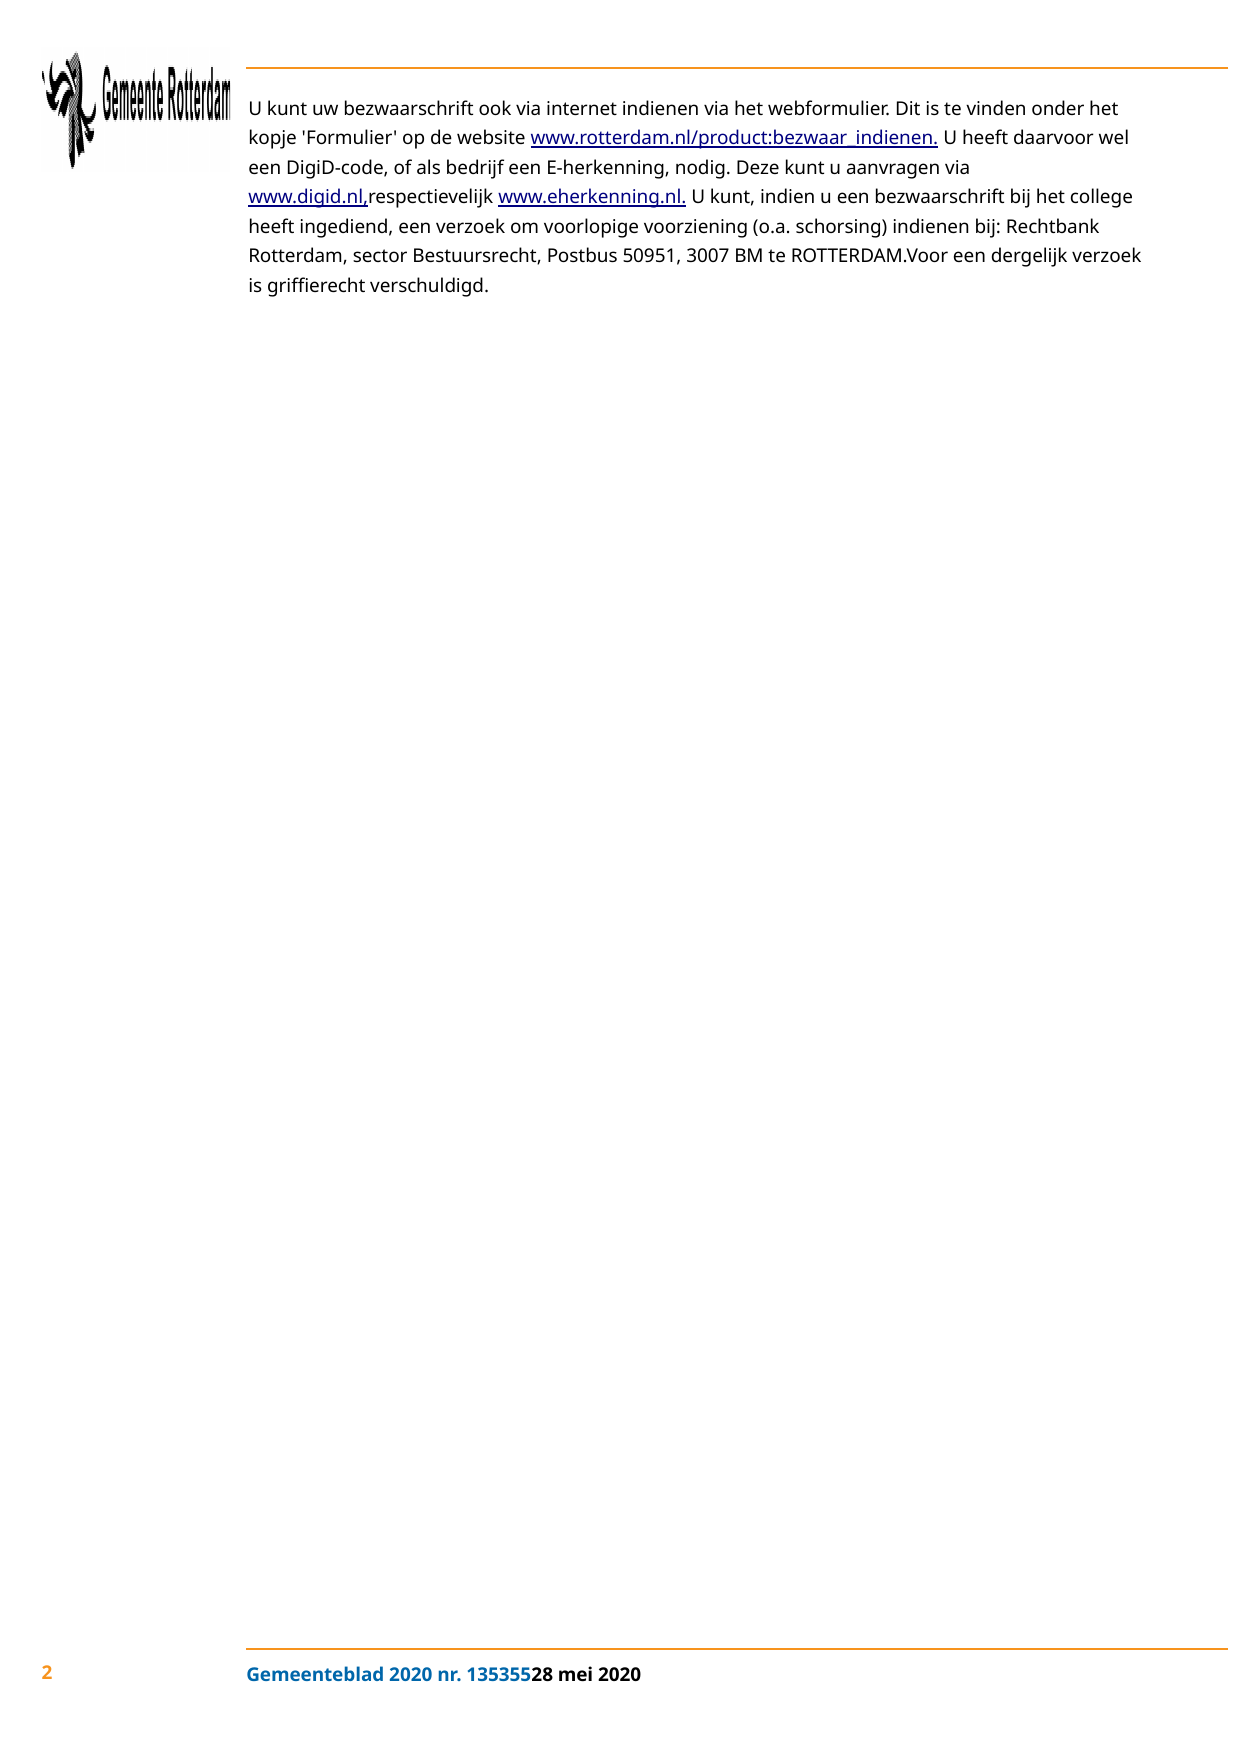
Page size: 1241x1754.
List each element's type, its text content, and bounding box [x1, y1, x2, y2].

text U kunt uw bezwaarschrift ook via internet indienen via het webformulier. Dit is te vinden onder het kopje 'Formulier' op de website www.rotterdam.nl/product:bezwaar_indienen. U heeft daarvoor wel een DigiD-code, of als bedrijf een E-herkenning, nodig. Deze kunt u aanvragen via www.digid.nl,respectievelijk www.eherkenning.nl. U kunt, indien u een bezwaarschrift bij het college heeft ingediend, een verzoek om voorlopige voorziening (o.a. schorsing) indienen bij: Rechtbank Rotterdam, sector Bestuursrecht, Postbus 50951, 3007 BM te ROTTERDAM.Voor een dergelijk verzoek is griffierecht verschuldigd. [248, 95, 1152, 298]
picture [41, 47, 231, 172]
